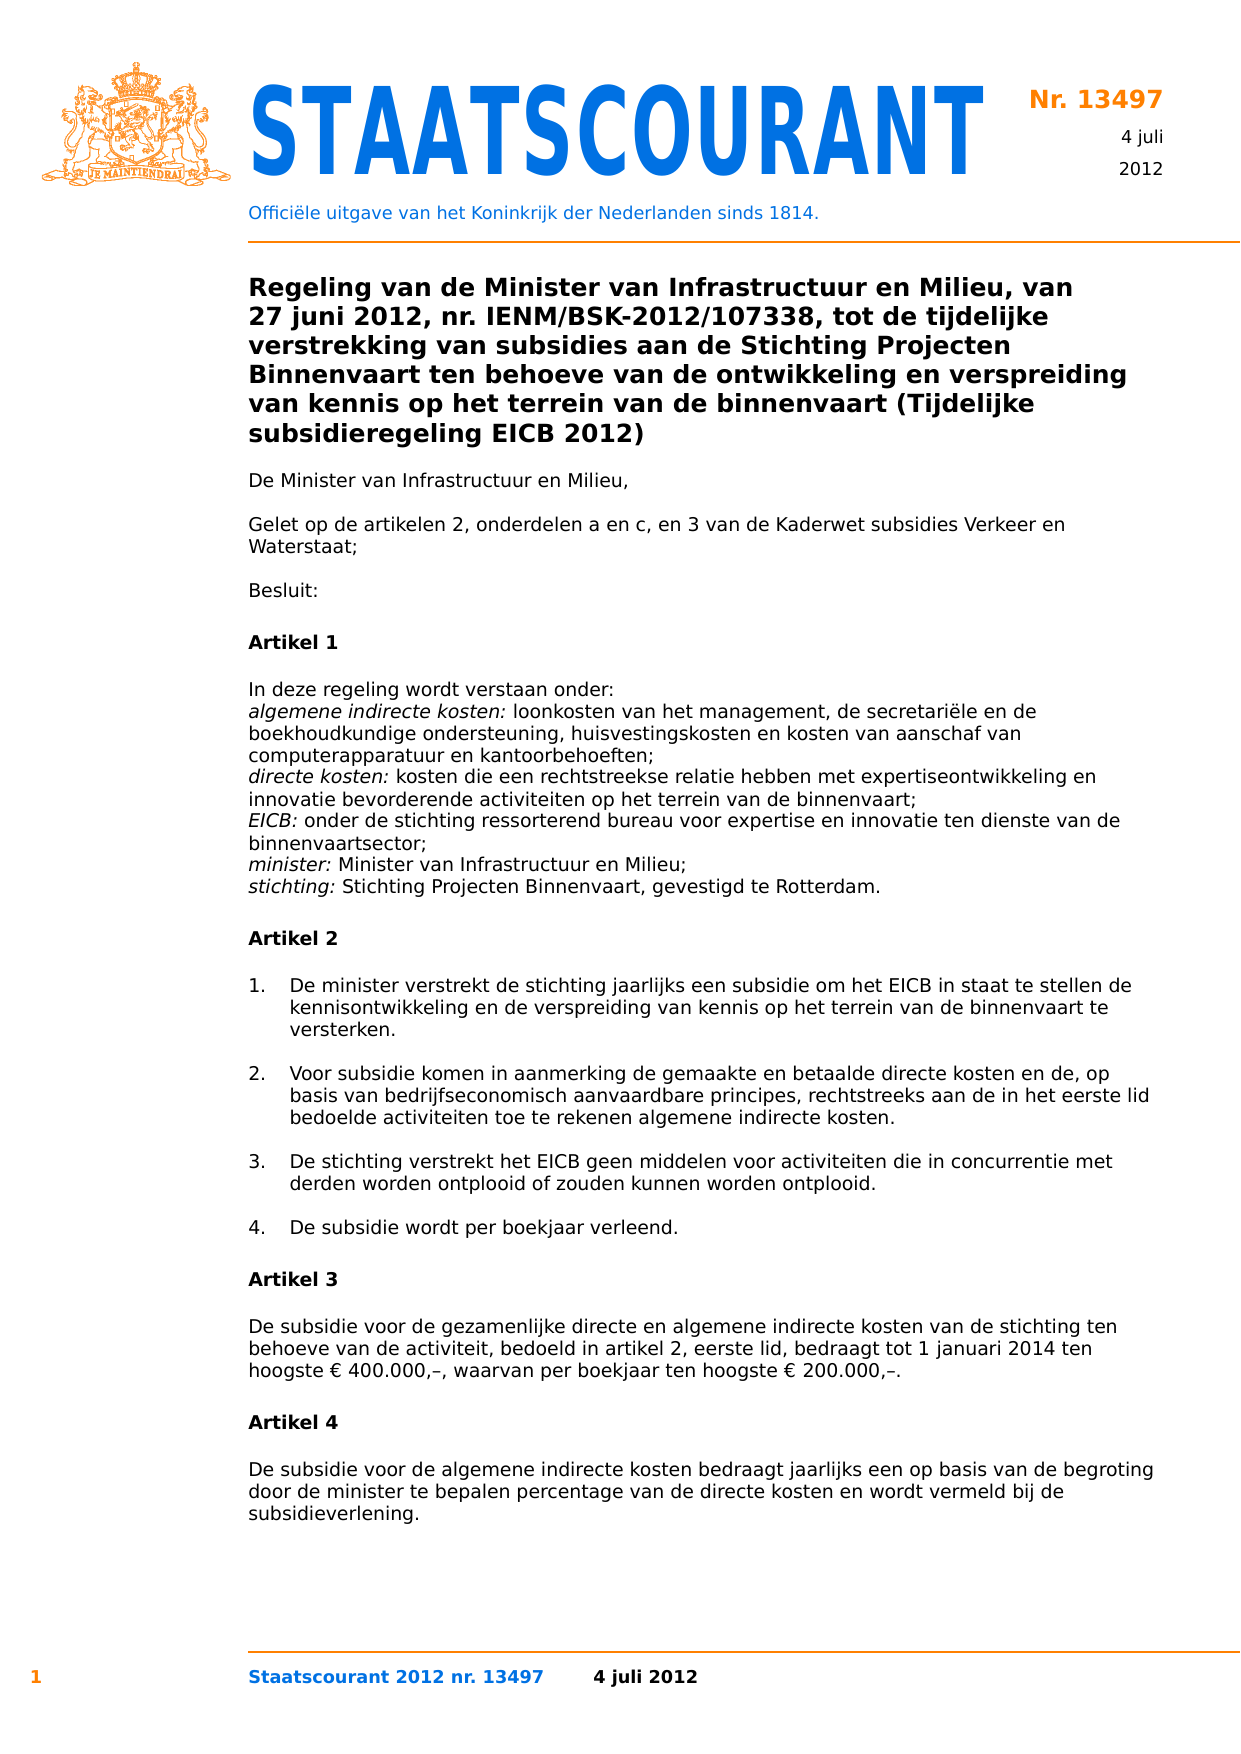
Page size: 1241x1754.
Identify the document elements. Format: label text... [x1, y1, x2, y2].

subtitle Artikel 1 [248, 632, 1163, 653]
text algemene indirecte kosten: loonkosten van het management, de secretariële en de boekhoudkundige ondersteuning, huisvestingskosten en kosten van aanschaf van computerapparatuur en kantoorbehoeften; [248, 701, 1163, 766]
table_cell 2012 [998, 153, 1240, 203]
table_header Nr. 13497 [998, 62, 1240, 121]
text In deze regeling wordt verstaan onder: [248, 678, 1163, 701]
table_header [25, 62, 248, 241]
text 3. De stichting verstrekt het EICB geen middelen voor activiteiten die in concurrentie met derden worden ontplooid of zouden kunnen worden ontplooid. [248, 1151, 1163, 1195]
subtitle Artikel 3 [248, 1269, 1163, 1291]
text directe kosten: kosten die een rechtstreekse relatie hebben met expertiseontwikkeling en innovatie bevorderende activiteiten op het terrein van de binnenvaart; [248, 766, 1163, 810]
subtitle Regeling van de Minister van Infrastructuur en Milieu, van 27 juni 2012, nr. IENM/BSK-2012/107338, tot de tijdelijke verstrekking van subsidies aan de Stichting Projecten Binnenvaart ten behoeve van de ontwikkeling en verspreiding van kennis op het terrein van de binnenvaart (Tijdelijke subsidieregeling EICB 2012) [248, 273, 1163, 448]
text Besluit: [248, 579, 1163, 602]
subtitle Artikel 2 [248, 928, 1163, 950]
table_cell Officiële uitgave van het Koninkrijk der Nederlanden sinds 1814. [248, 203, 1240, 241]
text 4. De subsidie wordt per boekjaar verleend. [248, 1217, 1163, 1239]
text 1. De minister verstrekt de stichting jaarlijks een subsidie om het EICB in staat te stellen de kennisontwikkeling en de verspreiding van kennis op het terrein van de binnenvaart te versterken. [248, 975, 1163, 1041]
subtitle Artikel 4 [248, 1412, 1163, 1434]
text 2. Voor subsidie komen in aanmerking de gemaakte en betaalde directe kosten en de, op basis van bedrijfseconomisch aanvaardbare principes, rechtstreeks aan de in het eerste lid bedoelde activiteiten toe te rekenen algemene indirecte kosten. [248, 1063, 1163, 1129]
text De subsidie voor de algemene indirecte kosten bedraagt jaarlijks een op basis van de begroting door de minister te bepalen percentage van de directe kosten en wordt vermeld bij de subsidieverlening. [248, 1459, 1163, 1524]
text minister: Minister van Infrastructuur en Milieu; [248, 854, 1163, 876]
text Gelet op de artikelen 2, onderdelen a en c, en 3 van de Kaderwet subsidies Verkeer en Waterstaat; [248, 514, 1163, 558]
text De subsidie voor de gezamenlijke directe en algemene indirecte kosten van de stichting ten behoeve van de activiteit, bedoeld in artikel 2, eerste lid, bedraagt tot 1 januari 2014 ten hoogste € 400.000,–, waarvan per boekjaar ten hoogste € 200.000,–. [248, 1316, 1163, 1382]
table_cell 4 juli [998, 121, 1240, 153]
table_header STAATSCOURANT [248, 62, 998, 203]
picture [41, 62, 231, 186]
text EICB: onder de stichting ressorterend bureau voor expertise en innovatie ten dienste van de binnenvaartsector; [248, 810, 1163, 854]
text stichting: Stichting Projecten Binnenvaart, gevestigd te Rotterdam. [248, 876, 1163, 898]
text De Minister van Infrastructuur en Milieu, [248, 470, 1163, 492]
